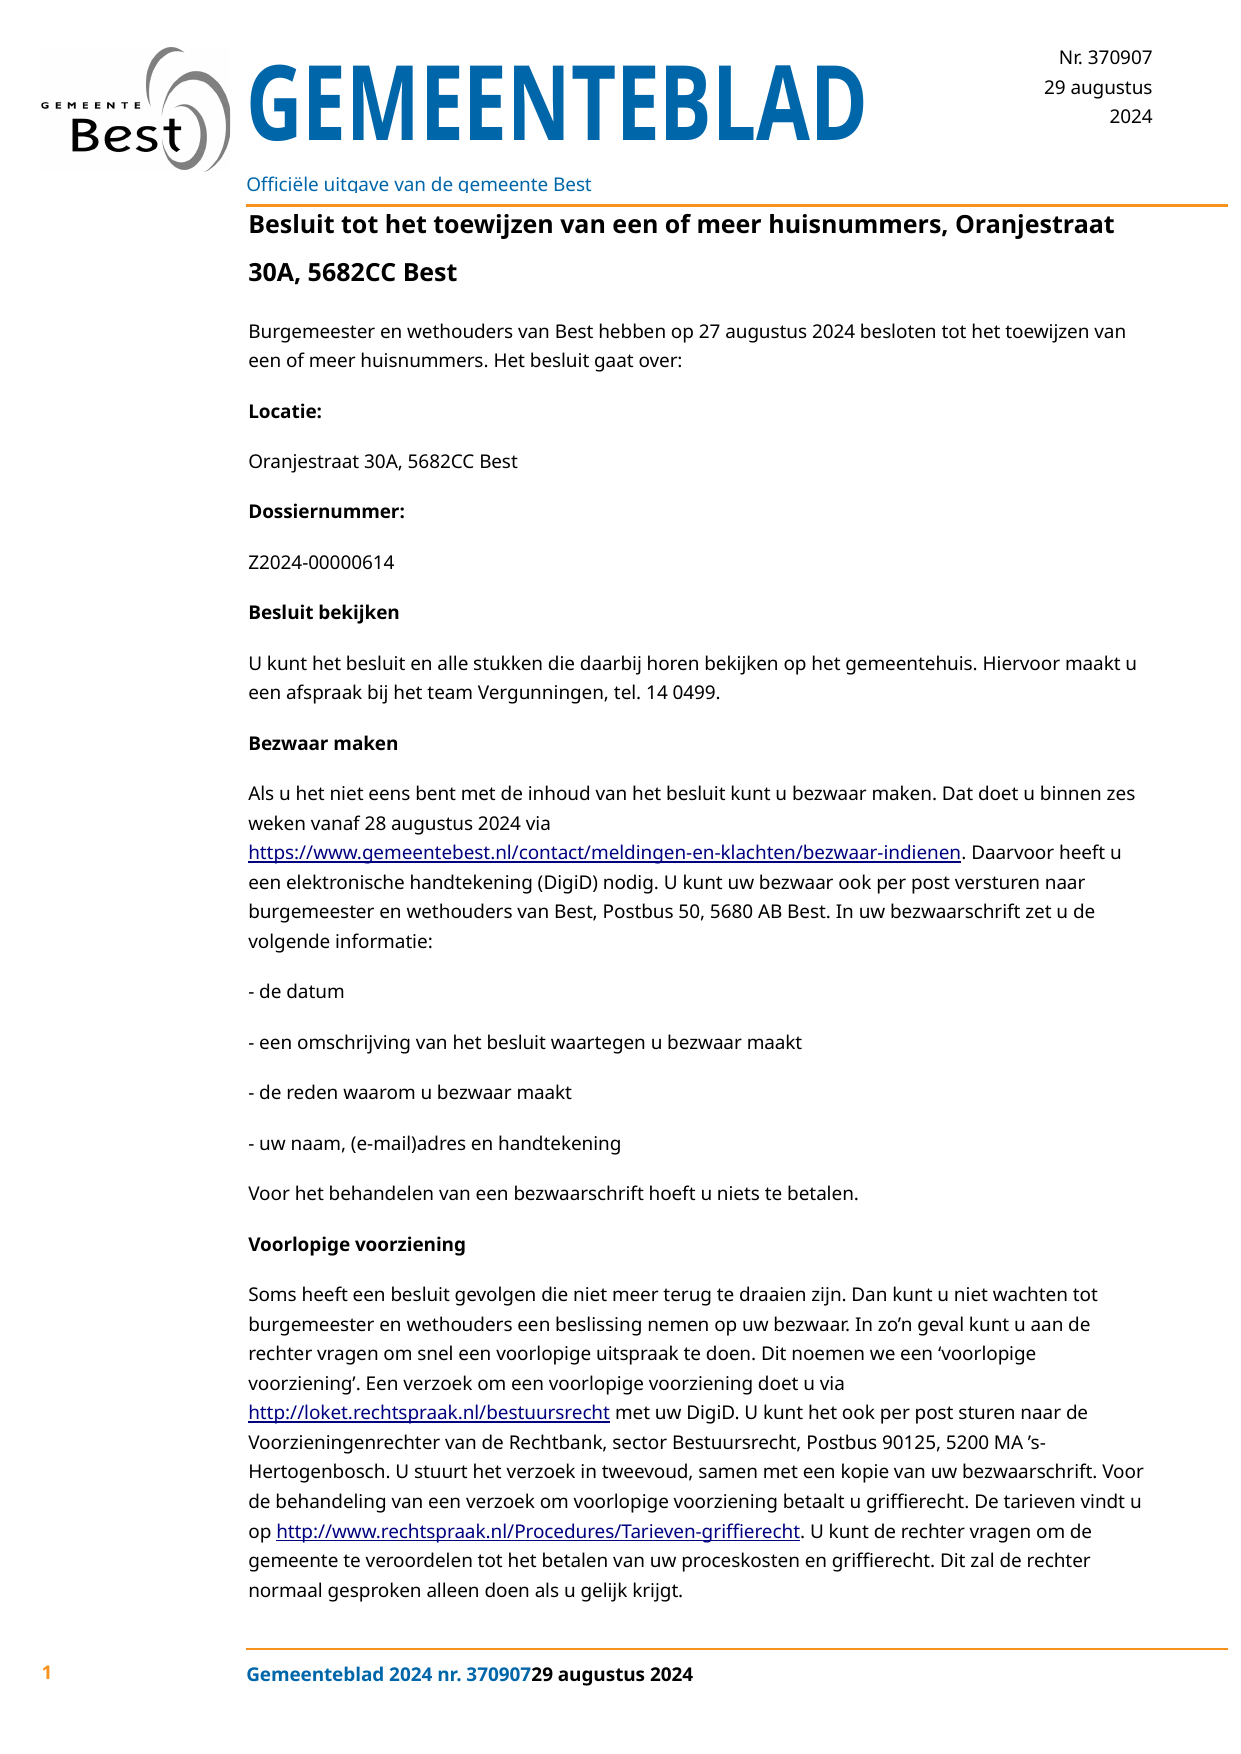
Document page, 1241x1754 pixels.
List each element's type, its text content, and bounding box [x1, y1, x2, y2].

text Besluit tot het toewijzen van een of meer huisnummers, Oranjestraat 30A, 5682CC Best [248, 207, 1152, 288]
text Burgemeester en wethouders van Best hebben op 27 augustus 2024 besloten tot het toewijzen van een of meer huisnummers. Het besluit gaat over: [248, 318, 1152, 373]
text Bezwaar maken [248, 730, 1152, 756]
text Besluit bekijken [248, 599, 1152, 625]
text Voorlopige voorziening [248, 1231, 1152, 1257]
text Locatie: [248, 398, 1152, 424]
text Soms heeft een besluit gevolgen die niet meer terug te draaien zijn. Dan kunt u niet wachten tot burgemeester en wethouders een beslissing nemen op uw bezwaar. In zo’n geval kunt u aan de rechter vragen om snel een voorlopige uitspraak te doen. Dit noemen we een ‘voorlopige voorziening’. Een verzoek om een voorlopige voorziening doet u via http://loket.rechtspraak.nl/bestuursrecht met uw DigiD. U kunt het ook per post sturen naar de Voorzieningenrechter van de Rechtbank, sector Bestuursrecht, Postbus 90125, 5200 MA ’s-Hertogenbosch. U stuurt het verzoek in tweevoud, samen met een kopie van uw bezwaarschrift. Voor de behandeling van een verzoek om voorlopige voorziening betaalt u griffierecht. De tarieven vindt u op http://www.rechtspraak.nl/Procedures/Tarieven-griffierecht. U kunt de rechter vragen om de gemeente te veroordelen tot het betalen van uw proceskosten en griffierecht. Dit zal de rechter normaal gesproken alleen doen als u gelijk krijgt. [248, 1281, 1152, 1603]
text Oranjestraat 30A, 5682CC Best [248, 448, 1152, 474]
text - de reden waarom u bezwaar maakt [248, 1079, 1152, 1105]
text - de datum [248, 979, 1152, 1004]
text Dossiernummer: [248, 499, 1152, 524]
text - uw naam, (e-mail)adres en handtekening [248, 1130, 1152, 1156]
text Z2024-00000614 [248, 549, 1152, 575]
text U kunt het besluit en alle stukken die daarbij horen bekijken op het gemeentehuis. Hiervoor maakt u een afspraak bij het team Vergunningen, tel. 14 0499. [248, 650, 1152, 705]
picture [41, 47, 231, 172]
text Als u het niet eens bent met de inhoud van het besluit kunt u bezwaar maken. Dat doet u binnen zes weken vanaf 28 augustus 2024 via https://www.gemeentebest.nl/contact/meldingen-en-klachten/bezwaar-indienen. Daarvoor heeft u een elektronische handtekening (DigiD) nodig. U kunt uw bezwaar ook per post versturen naar burgemeester en wethouders van Best, Postbus 50, 5680 AB Best. In uw bezwaarschrift zet u de volgende informatie: [248, 780, 1152, 954]
text - een omschrijving van het besluit waartegen u bezwaar maakt [248, 1029, 1152, 1055]
text Voor het behandelen van een bezwaarschrift hoeft u niets te betalen. [248, 1180, 1152, 1206]
